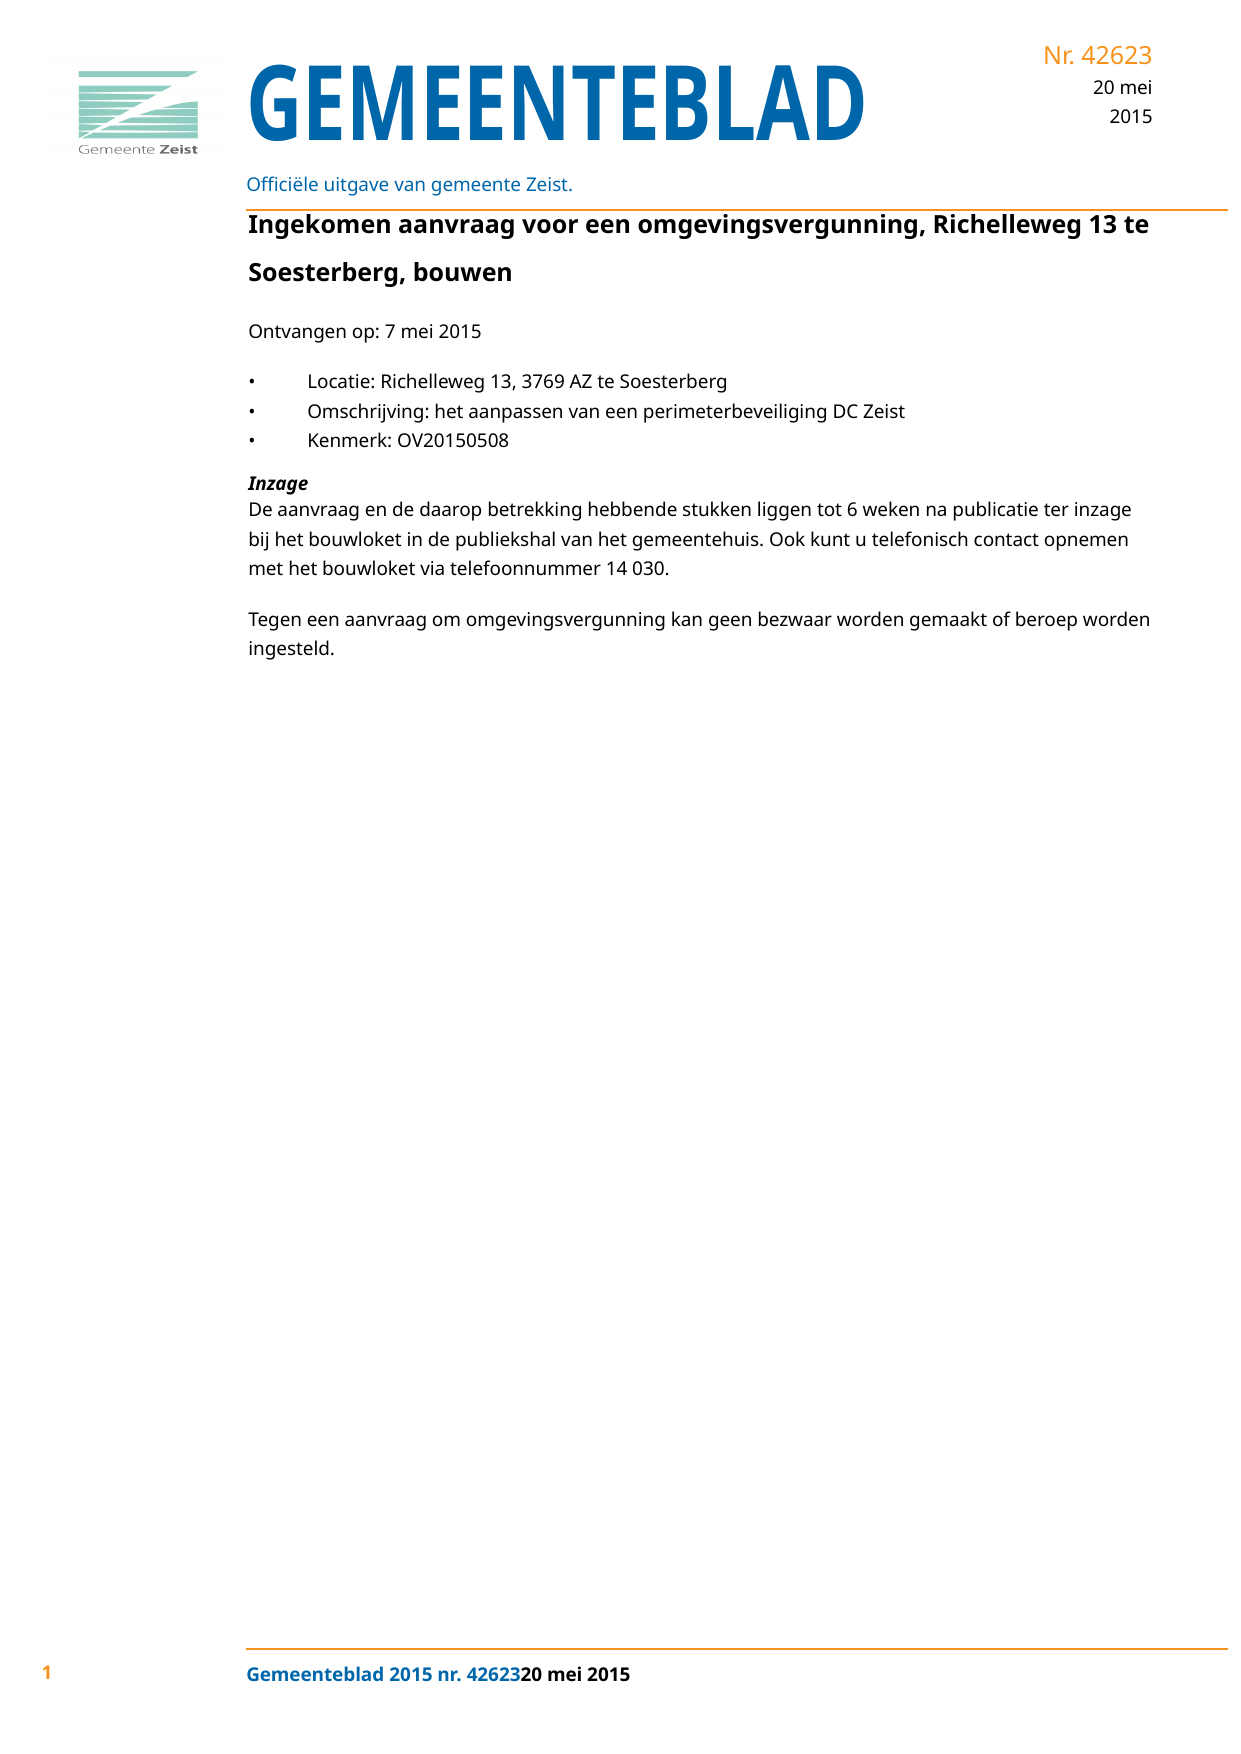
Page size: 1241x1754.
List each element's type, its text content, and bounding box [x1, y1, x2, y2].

text Tegen een aanvraag om omgevingsvergunning kan geen bezwaar worden gemaakt of beroep worden ingesteld. [248, 606, 1152, 661]
text Ontvangen op: 7 mei 2015 [248, 318, 1152, 344]
text Ingekomen aanvraag voor een omgevingsvergunning, Richelleweg 13 te Soesterberg, bouwen [248, 211, 1152, 288]
list Kenmerk: OV20150508 [248, 427, 1152, 453]
text De aanvraag en de daarop betrekking hebbende stukken liggen tot 6 weken na publicatie ter inzage bij het bouwloket in de publiekshal van het gemeentehuis. Ook kunt u telefonisch contact opnemen met het bouwloket via telefoonnummer 14 030. [248, 496, 1152, 581]
list Locatie: Richelleweg 13, 3769 AZ te Soesterberg [248, 368, 1152, 394]
picture [41, 47, 231, 172]
text Inzage [248, 471, 1152, 496]
list Omschrijving: het aanpassen van een perimeterbeveiliging DC Zeist [248, 398, 1152, 424]
